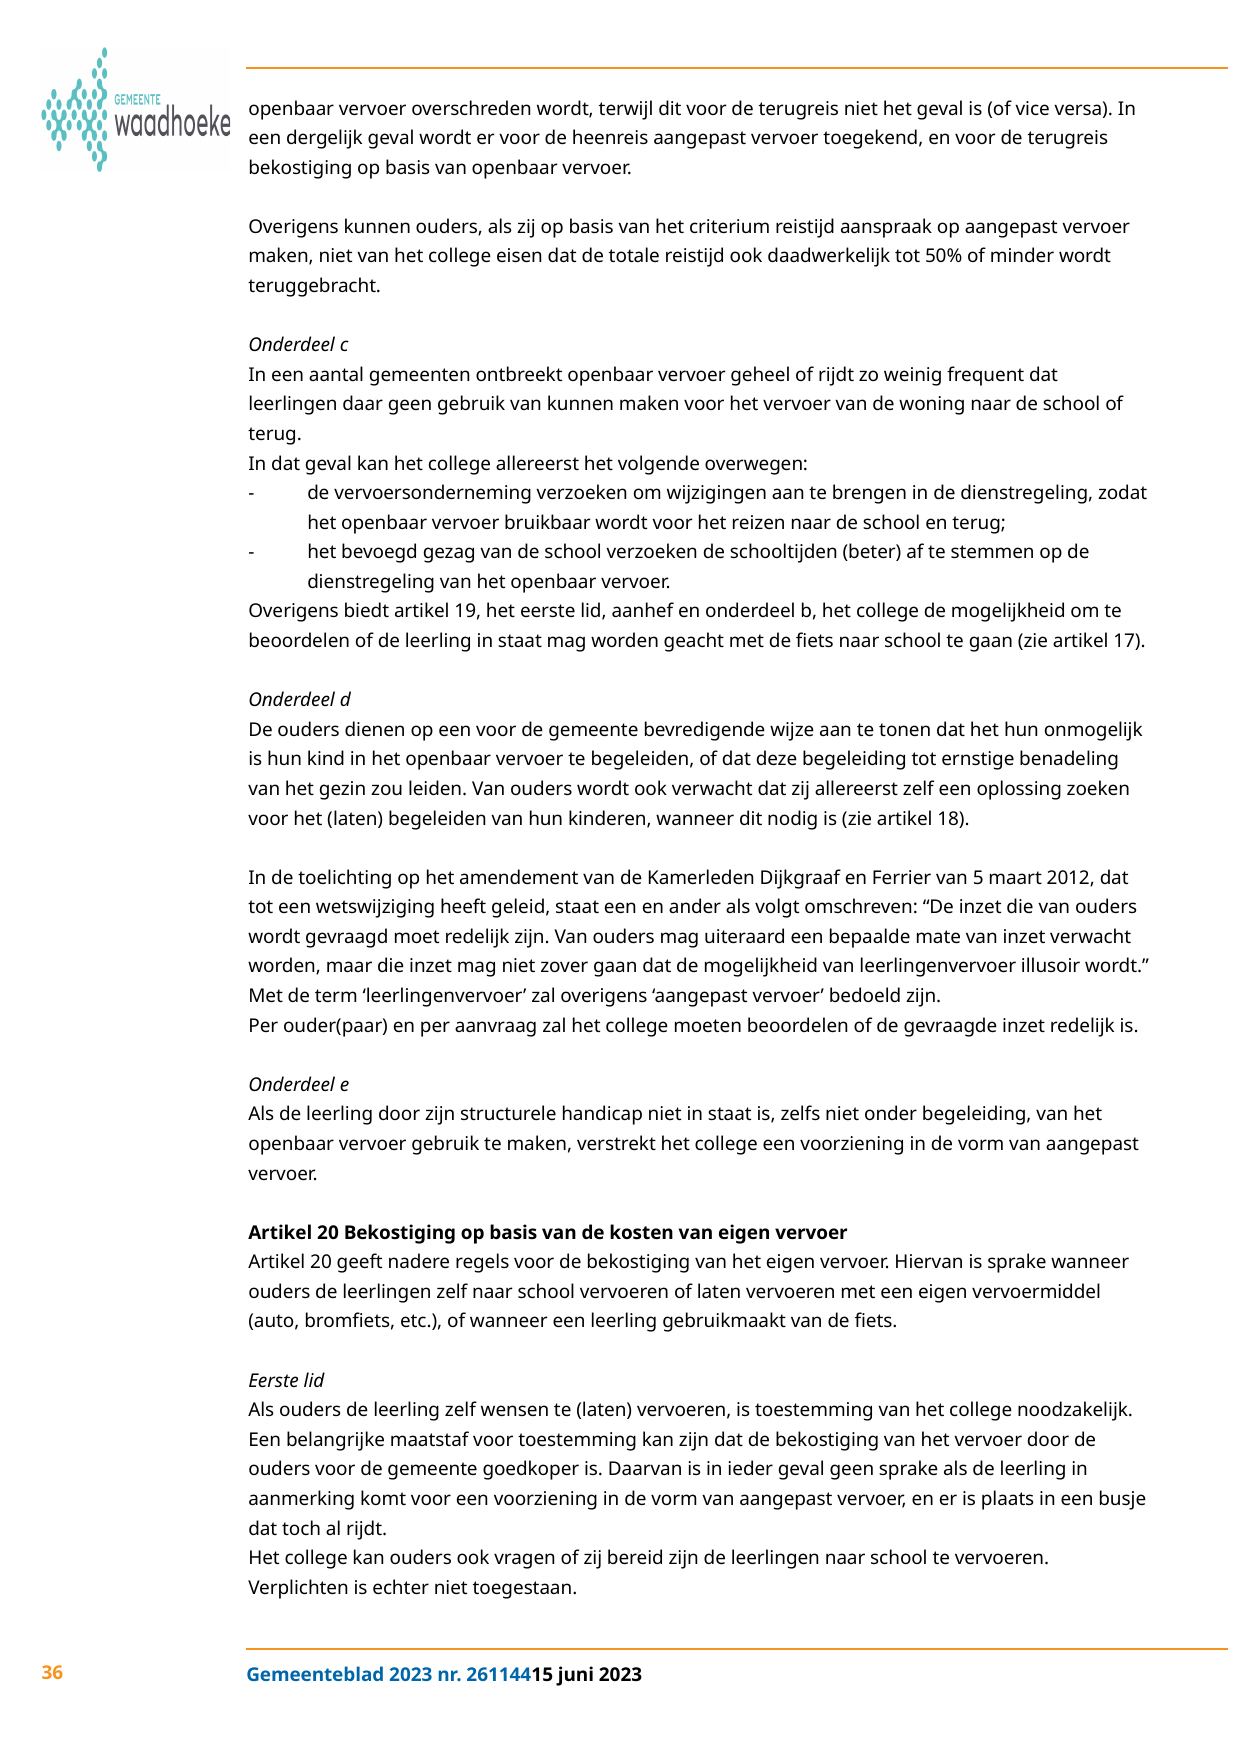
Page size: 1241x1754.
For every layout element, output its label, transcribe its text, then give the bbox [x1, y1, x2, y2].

list het bevoegd gezag van de school verzoeken de schooltijden (beter) af te stemmen op de dienstregeling van het openbaar vervoer. [248, 538, 1152, 594]
text Als ouders de leerling zelf wensen te (laten) vervoeren, is toestemming van het college noodzakelijk. Een belangrijke maatstaf voor toestemming kan zijn dat de bekostiging van het vervoer door de ouders voor de gemeente goedkoper is. Daarvan is in ieder geval geen sprake als de leerling in aanmerking komt voor een voorziening in de vorm van aangepast vervoer, en er is plaats in een busje dat toch al rijdt. [248, 1396, 1152, 1541]
text Eerste lid [248, 1367, 1152, 1393]
text Onderdeel e [248, 1071, 1152, 1097]
text Met de term ‘leerlingenvervoer’ zal overigens ‘aangepast vervoer’ bedoeld zijn. [248, 982, 1152, 1008]
text In een aantal gemeenten ontbreekt openbaar vervoer geheel of rijdt zo weinig frequent dat leerlingen daar geen gebruik van kunnen maken voor het vervoer van de woning naar de school of terug. [248, 361, 1152, 446]
list de vervoersonderneming verzoeken om wijzigingen aan te brengen in de dienstregeling, zodat het openbaar vervoer bruikbaar wordt voor het reizen naar de school en terug; [248, 479, 1152, 535]
text Onderdeel d [248, 686, 1152, 712]
text Overigens kunnen ouders, als zij op basis van het criterium reistijd aanspraak op aangepast vervoer maken, niet van het college eisen dat de totale reistijd ook daadwerkelijk tot 50% of minder wordt teruggebracht. [248, 213, 1152, 298]
text Artikel 20 Bekostiging op basis van de kosten van eigen vervoer [248, 1219, 1152, 1245]
text De ouders dienen op een voor de gemeente bevredigende wijze aan te tonen dat het hun onmogelijk is hun kind in het openbaar vervoer te begeleiden, of dat deze begeleiding tot ernstige benadeling van het gezin zou leiden. Van ouders wordt ook verwacht dat zij allereerst zelf een oplossing zoeken voor het (laten) begeleiden van hun kinderen, wanneer dit nodig is (zie artikel 18). [248, 716, 1152, 831]
text Artikel 20 geeft nadere regels voor de bekostiging van het eigen vervoer. Hiervan is sprake wanneer ouders de leerlingen zelf naar school vervoeren of laten vervoeren met een eigen vervoermiddel (auto, bromfiets, etc.), of wanneer een leerling gebruikmaakt van de fiets. [248, 1248, 1152, 1333]
text Overigens biedt artikel 19, het eerste lid, aanhef en onderdeel b, het college de mogelijkheid om te beoordelen of de leerling in staat mag worden geacht met de fiets naar school te gaan (zie artikel 17). [248, 598, 1152, 653]
text openbaar vervoer overschreden wordt, terwijl dit voor de terugreis niet het geval is (of vice versa). In een dergelijk geval wordt er voor de heenreis aangepast vervoer toegekend, en voor de terugreis bekostiging op basis van openbaar vervoer. [248, 95, 1152, 180]
text In dat geval kan het college allereerst het volgende overwegen: [248, 450, 1152, 476]
text In de toelichting op het amendement van de Kamerleden Dijkgraaf en Ferrier van 5 maart 2012, dat tot een wetswijziging heeft geleid, staat een en ander als volgt omschreven: “De inzet die van ouders wordt gevraagd moet redelijk zijn. Van ouders mag uiteraard een bepaalde mate van inzet verwacht worden, maar die inzet mag niet zover gaan dat de mogelijkheid van leerlingenvervoer illusoir wordt.” [248, 864, 1152, 978]
text Onderdeel c [248, 331, 1152, 357]
picture [41, 47, 231, 172]
text Het college kan ouders ook vragen of zij bereid zijn de leerlingen naar school te vervoeren. Verplichten is echter niet toegestaan. [248, 1544, 1152, 1600]
text Per ouder(paar) en per aanvraag zal het college moeten beoordelen of de gevraagde inzet redelijk is. [248, 1012, 1152, 1038]
text Als de leerling door zijn structurele handicap niet in staat is, zelfs niet onder begeleiding, van het openbaar vervoer gebruik te maken, verstrekt het college een voorziening in de vorm van aangepast vervoer. [248, 1101, 1152, 1186]
